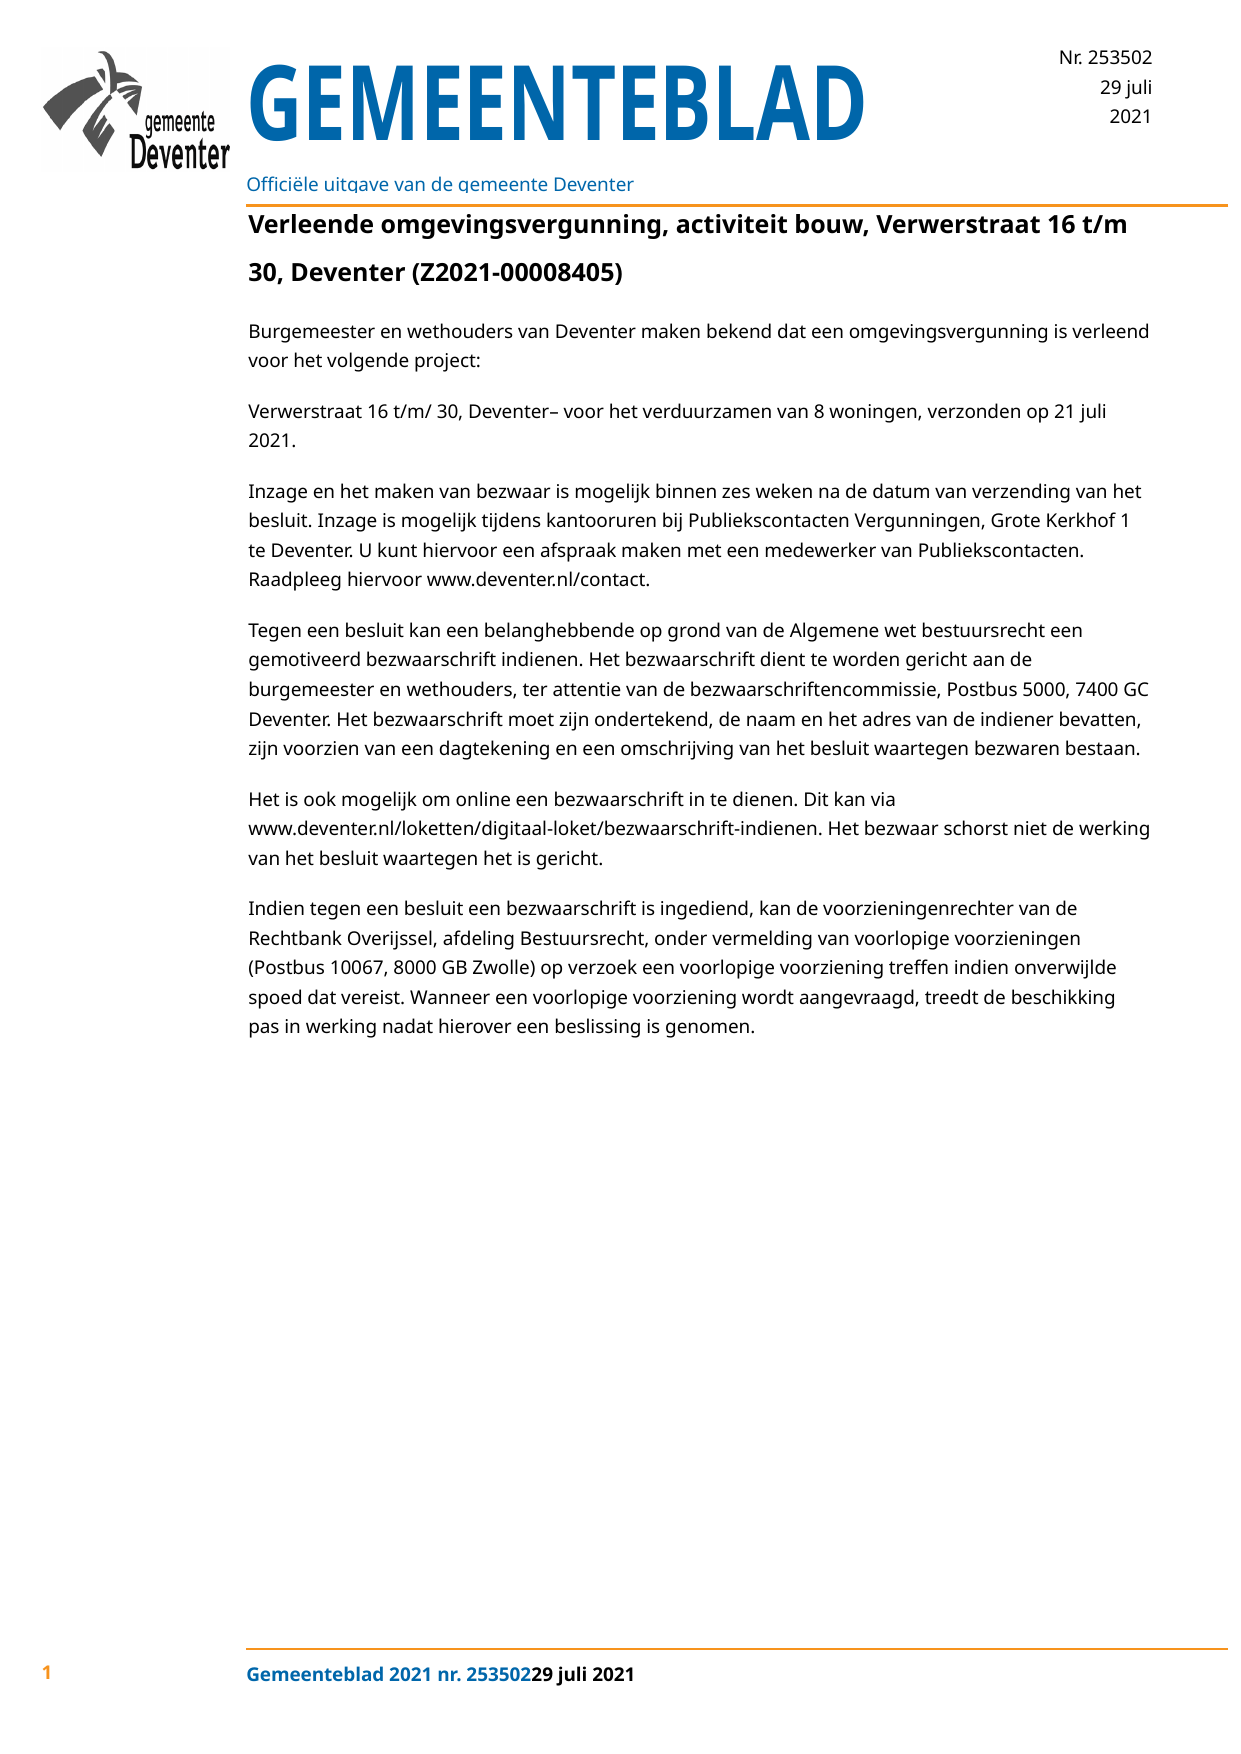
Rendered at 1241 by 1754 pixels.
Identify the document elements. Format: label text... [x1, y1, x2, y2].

text Verleende omgevingsvergunning, activiteit bouw, Verwerstraat 16 t/m 30, Deventer (Z2021-00008405) [248, 207, 1152, 288]
text Inzage en het maken van bezwaar is mogelijk binnen zes weken na de datum van verzending van het besluit. Inzage is mogelijk tijdens kantooruren bij Publiekscontacten Vergunningen, Grote Kerkhof 1 te Deventer. U kunt hiervoor een afspraak maken met een medewerker van Publiekscontacten. Raadpleeg hiervoor www.deventer.nl/contact. [248, 478, 1152, 592]
text Tegen een besluit kan een belanghebbende op grond van de Algemene wet bestuursrecht een gemotiveerd bezwaarschrift indienen. Het bezwaarschrift dient te worden gericht aan de burgemeester en wethouders, ter attentie van de bezwaarschriftencommissie, Postbus 5000, 7400 GC Deventer. Het bezwaarschrift moet zijn ondertekend, de naam en het adres van de indiener bevatten, zijn voorzien van een dagtekening en een omschrijving van het besluit waartegen bezwaren bestaan. [248, 617, 1152, 761]
text Het is ook mogelijk om online een bezwaarschrift in te dienen. Dit kan via www.deventer.nl/loketten/digitaal-loket/bezwaarschrift-indienen. Het bezwaar schorst niet de werking van het besluit waartegen het is gericht. [248, 786, 1152, 871]
text Burgemeester en wethouders van Deventer maken bekend dat een omgevingsvergunning is verleend voor het volgende project: [248, 318, 1152, 373]
text Indien tegen een besluit een bezwaarschrift is ingediend, kan de voorzieningenrechter van de Rechtbank Overijssel, afdeling Bestuursrecht, onder vermelding van voorlopige voorzieningen (Postbus 10067, 8000 GB Zwolle) op verzoek een voorlopige voorziening treffen indien onverwijlde spoed dat vereist. Wanneer een voorlopige voorziening wordt aangevraagd, treedt de beschikking pas in werking nadat hierover een beslissing is genomen. [248, 895, 1152, 1039]
text Verwerstraat 16 t/m/ 30, Deventer– voor het verduurzamen van 8 woningen, verzonden op 21 juli 2021. [248, 398, 1152, 453]
picture [41, 47, 231, 172]
